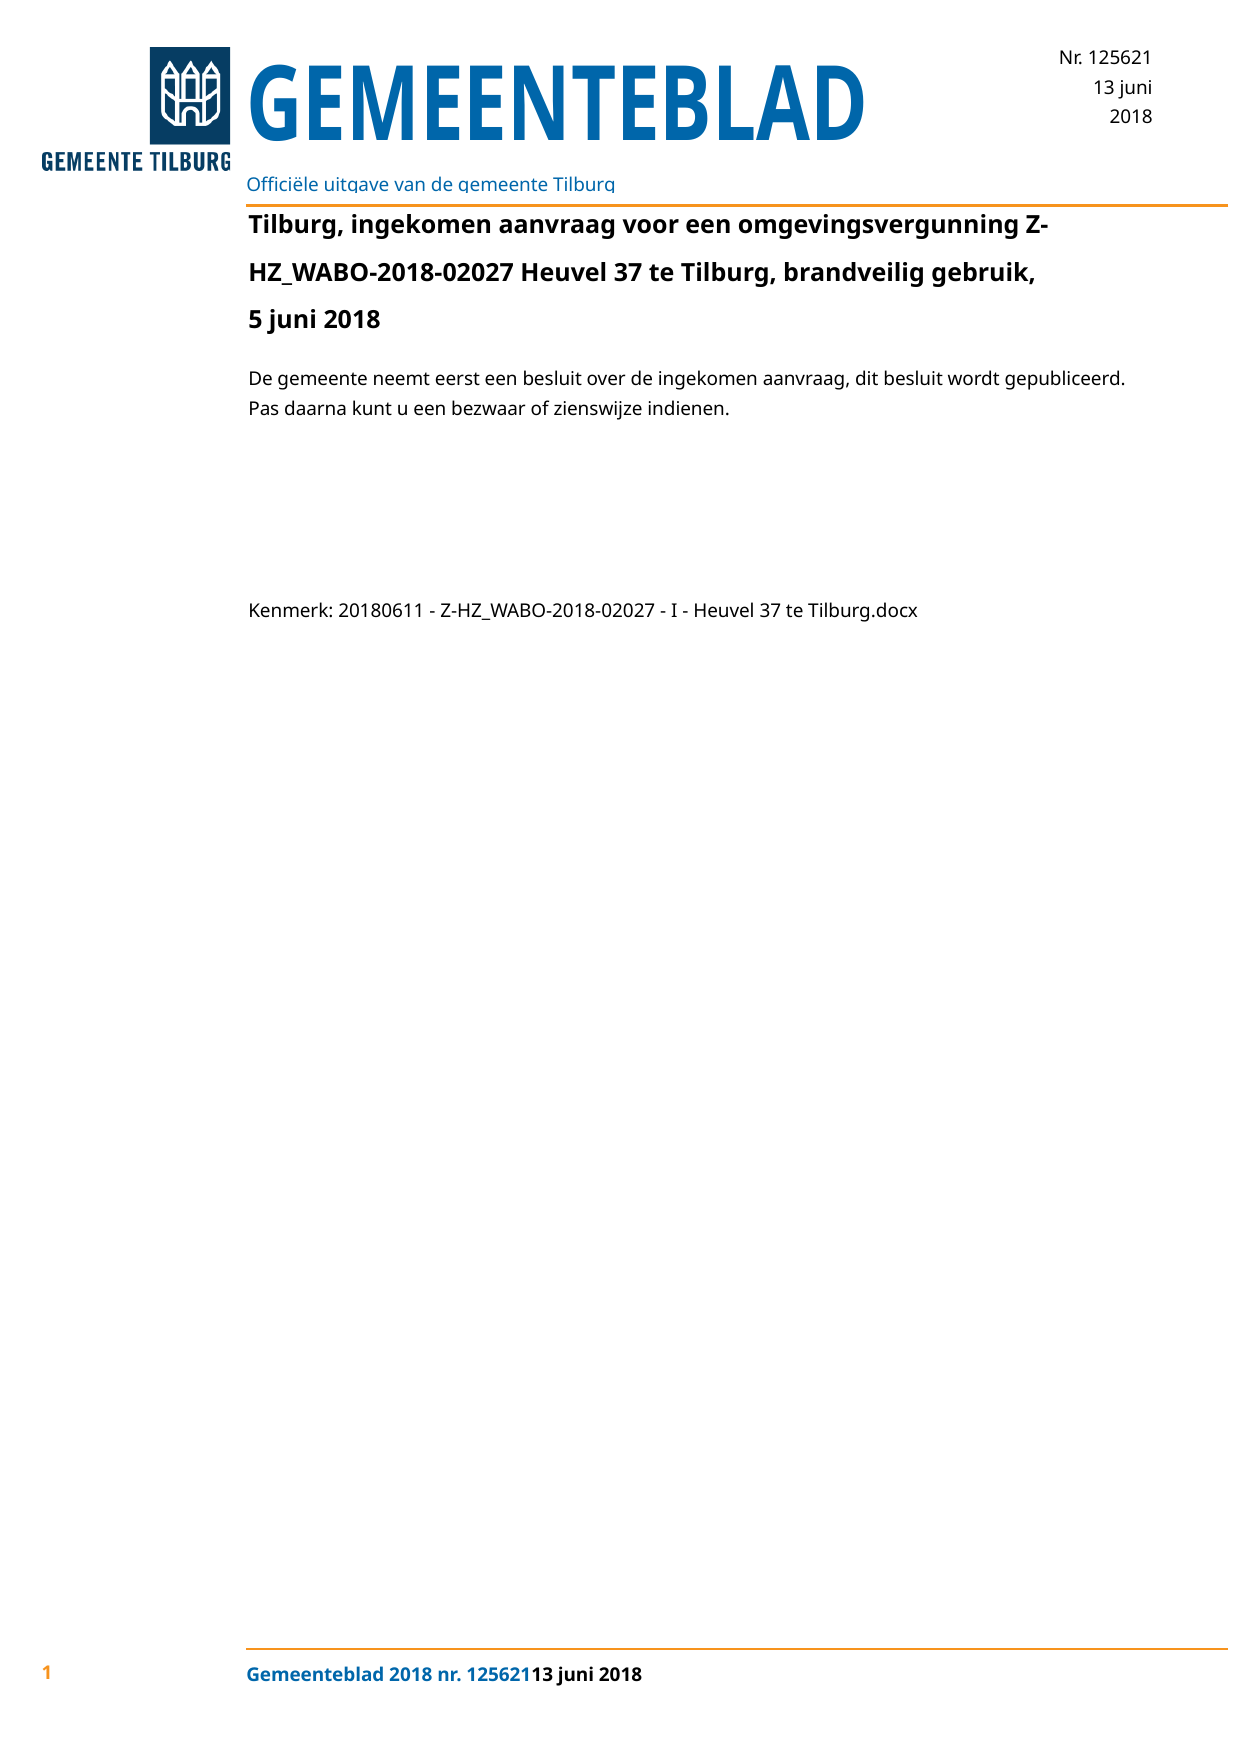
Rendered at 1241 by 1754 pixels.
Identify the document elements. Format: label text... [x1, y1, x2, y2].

picture [41, 47, 231, 172]
text De gemeente neemt eerst een besluit over de ingekomen aanvraag, dit besluit wordt gepubliceerd. Pas daarna kunt u een bezwaar of zienswijze indienen. [248, 366, 1152, 421]
text Kenmerk: 20180611 - Z-HZ_WABO-2018-02027 - I - Heuvel 37 te Tilburg.docx [248, 597, 1152, 622]
text Tilburg, ingekomen aanvraag voor een omgevingsvergunning Z-HZ_WABO-2018-02027 Heuvel 37 te Tilburg, brandveilig gebruik, 5 juni 2018 [248, 207, 1152, 336]
